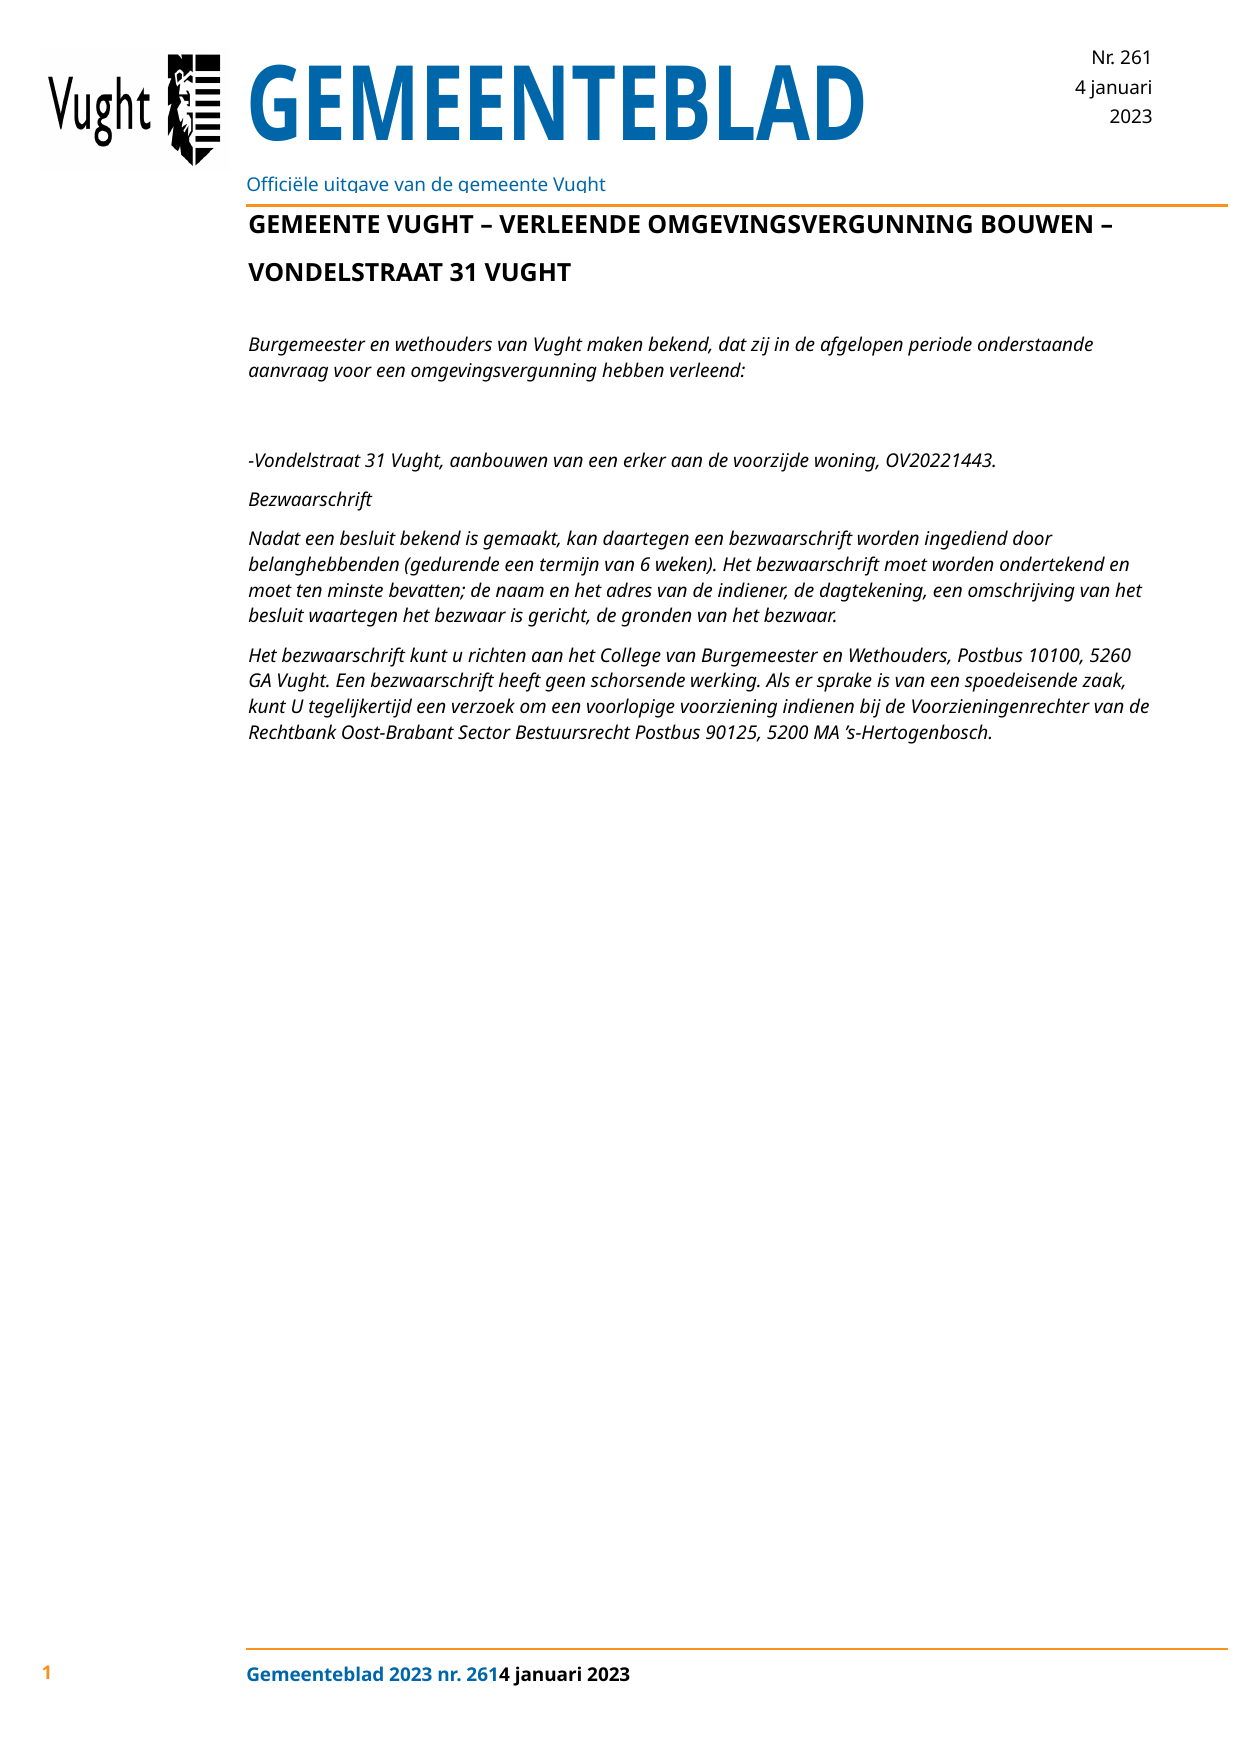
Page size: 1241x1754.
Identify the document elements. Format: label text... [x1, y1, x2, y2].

text Bezwaarschrift [248, 486, 1152, 512]
text GEMEENTE VUGHT – VERLEENDE OMGEVINGSVERGUNNING BOUWEN –VONDELSTRAAT 31 VUGHT [248, 207, 1152, 288]
text -Vondelstraat 31 Vught, aanbouwen van een erker aan de voorzijde woning, OV20221443. [248, 447, 1152, 473]
text Burgemeester en wethouders van Vught maken bekend, dat zij in de afgelopen periode onderstaande aanvraag voor een omgevingsvergunning hebben verleend: [248, 331, 1152, 383]
text Nadat een besluit bekend is gemaakt, kan daartegen een bezwaarschrift worden ingediend door belanghebbenden (gedurende een termijn van 6 weken). Het bezwaarschrift moet worden ondertekend en moet ten minste bevatten; de naam en het adres van de indiener, de dagtekening, een omschrijving van het besluit waartegen het bezwaar is gericht, de gronden van het bezwaar. [248, 525, 1152, 628]
picture [41, 47, 231, 172]
text Het bezwaarschrift kunt u richten aan het College van Burgemeester en Wethouders, Postbus 10100, 5260 GA Vught. Een bezwaarschrift heeft geen schorsende werking. Als er sprake is van een spoedeisende zaak, kunt U tegelijkertijd een verzoek om een voorlopige voorziening indienen bij de Voorzieningenrechter van de Rechtbank Oost-Brabant Sector Bestuursrecht Postbus 90125, 5200 MA ’s-Hertogenbosch. [248, 642, 1152, 745]
